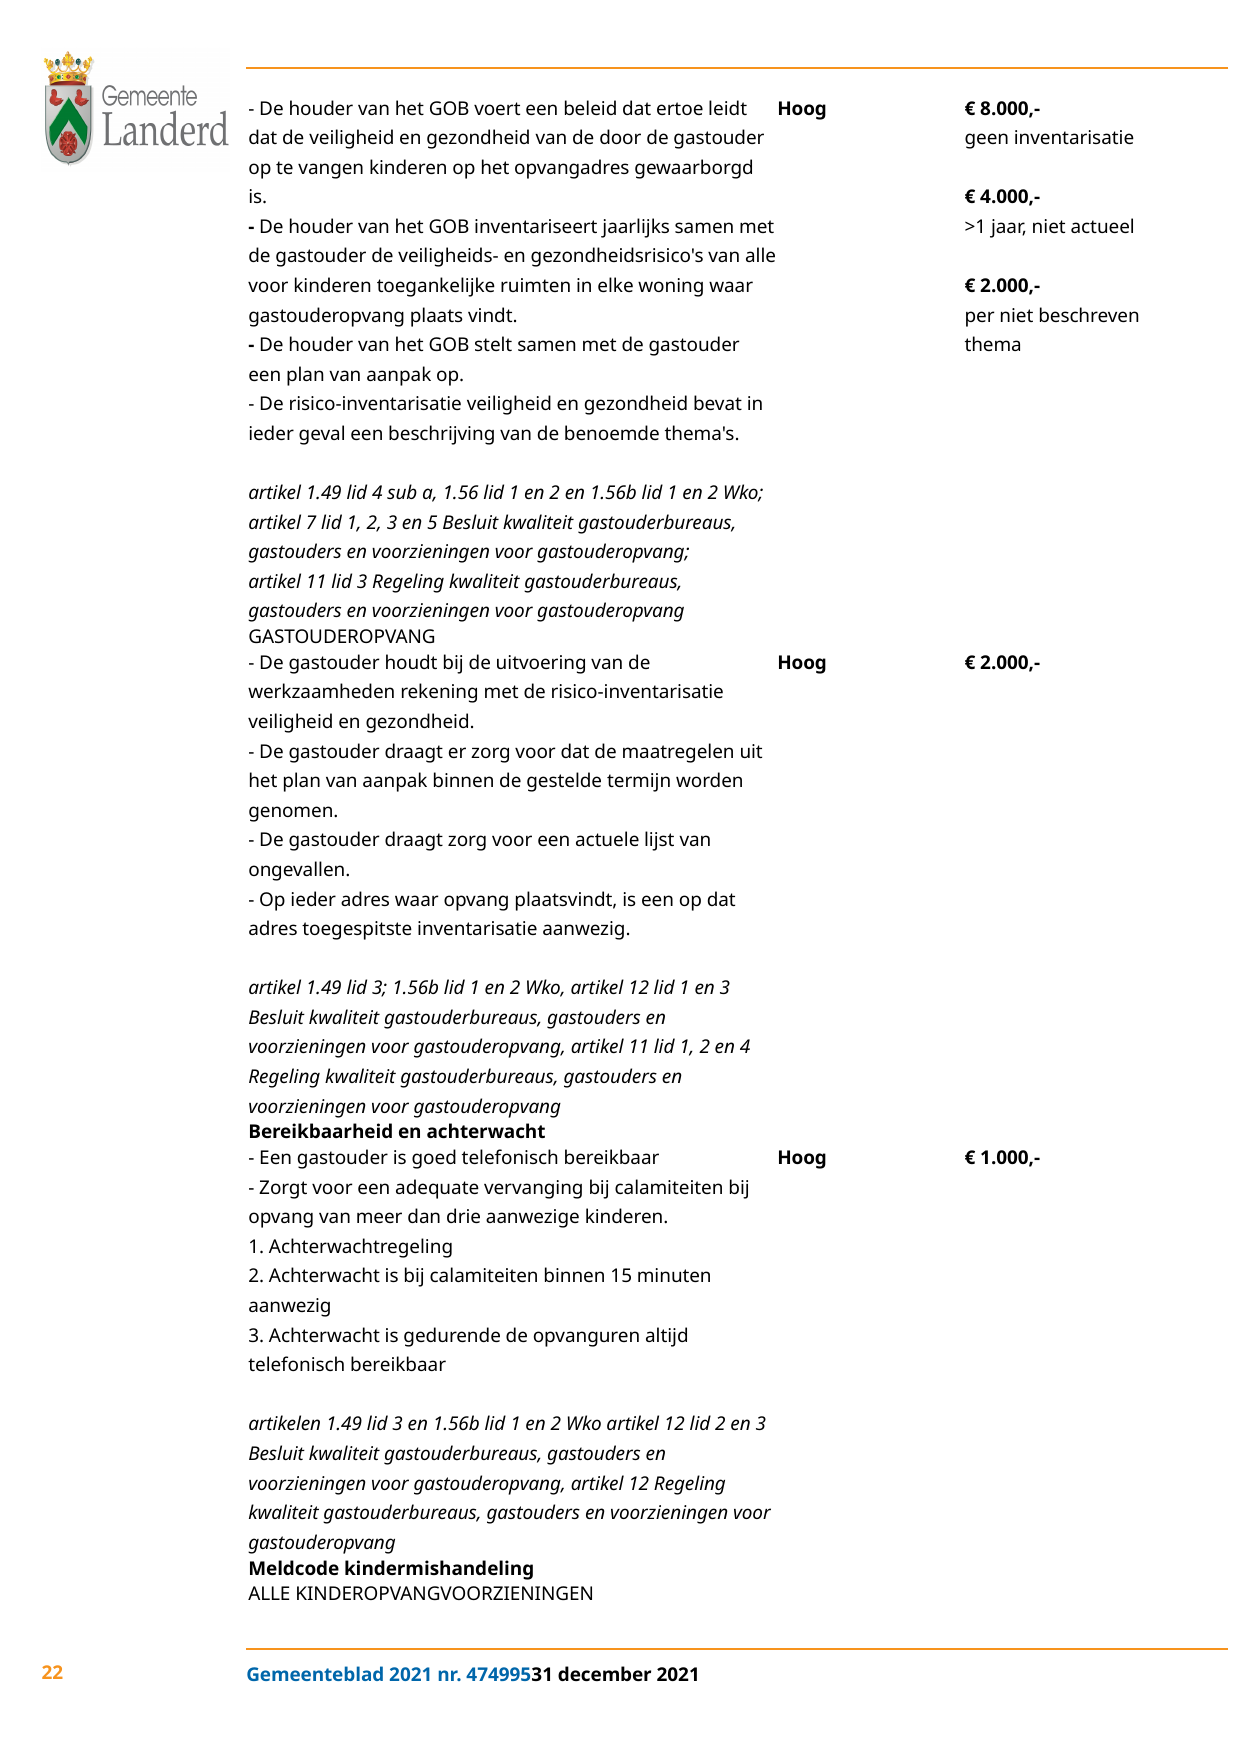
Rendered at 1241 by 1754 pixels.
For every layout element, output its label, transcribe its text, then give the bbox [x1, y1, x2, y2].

table_cell - Een gastouder is goed telefonisch bereikbaar - Zorgt voor een adequate vervanging bij calamiteiten bij opvang van meer dan drie aanwezige kinderen. 1. Achterwachtregeling 2. Achterwacht is bij calamiteiten binnen 15 minuten aanwezig 3. Achterwacht is gedurende de opvanguren altijd telefonisch bereikbaar artikelen 1.49 lid 3 en 1.56b lid 1 en 2 Wko artikel 12 lid 2 en 3 Besluit kwaliteit gastouderbureaus, gastouders en voorzieningen voor gastouderopvang, artikel 12 Regeling kwaliteit gastouderbureaus, gastouders en voorzieningen voor gastouderopvang [248, 1144, 777, 1555]
table_cell € 1.000,- [964, 1144, 1152, 1555]
table_cell € 8.000,- geen inventarisatie € 4.000,- >1 jaar, niet actueel € 2.000,- per niet beschreven thema [964, 95, 1152, 623]
picture [41, 47, 231, 172]
table_cell - De gastouder houdt bij de uitvoering van de werkzaamheden rekening met de risico-inventarisatie veiligheid en gezondheid. - De gastouder draagt er zorg voor dat de maatregelen uit het plan van aanpak binnen de gestelde termijn worden genomen. - De gastouder draagt zorg voor een actuele lijst van ongevallen. - Op ieder adres waar opvang plaatsvindt, is een op dat adres toegespitste inventarisatie aanwezig. artikel 1.49 lid 3; 1.56b lid 1 en 2 Wko, artikel 12 lid 1 en 3 Besluit kwaliteit gastouderbureaus, gastouders en voorzieningen voor gastouderopvang, artikel 11 lid 1, 2 en 4 Regeling kwaliteit gastouderbureaus, gastouders en voorzieningen voor gastouderopvang [248, 649, 777, 1119]
table_cell Hoog [777, 649, 964, 1119]
table_cell € 2.000,- [964, 649, 1152, 1119]
table_cell Bereikbaarheid en achterwacht [248, 1119, 1152, 1144]
table_cell ALLE KINDEROPVANGVOORZIENINGEN [248, 1580, 1152, 1606]
table_cell GASTOUDEROPVANG [248, 624, 1152, 649]
table_cell Meldcode kindermishandeling [248, 1555, 1152, 1580]
table_cell Hoog [777, 95, 964, 623]
table_cell - De houder van het GOB voert een beleid dat ertoe leidt dat de veiligheid en gezondheid van de door de gastouder op te vangen kinderen op het opvangadres gewaarborgd is. - De houder van het GOB inventariseert jaarlijks samen met de gastouder de veiligheids- en gezondheidsrisico's van alle voor kinderen toegankelijke ruimten in elke woning waar gastouderopvang plaats vindt. - De houder van het GOB stelt samen met de gastouder een plan van aanpak op. - De risico-inventarisatie veiligheid en gezondheid bevat in ieder geval een beschrijving van de benoemde thema's. artikel 1.49 lid 4 sub a, 1.56 lid 1 en 2 en 1.56b lid 1 en 2 Wko; artikel 7 lid 1, 2, 3 en 5 Besluit kwaliteit gastouderbureaus, gastouders en voorzieningen voor gastouderopvang; artikel 11 lid 3 Regeling kwaliteit gastouderbureaus, gastouders en voorzieningen voor gastouderopvang [248, 95, 777, 623]
table_cell Hoog [777, 1144, 964, 1555]
